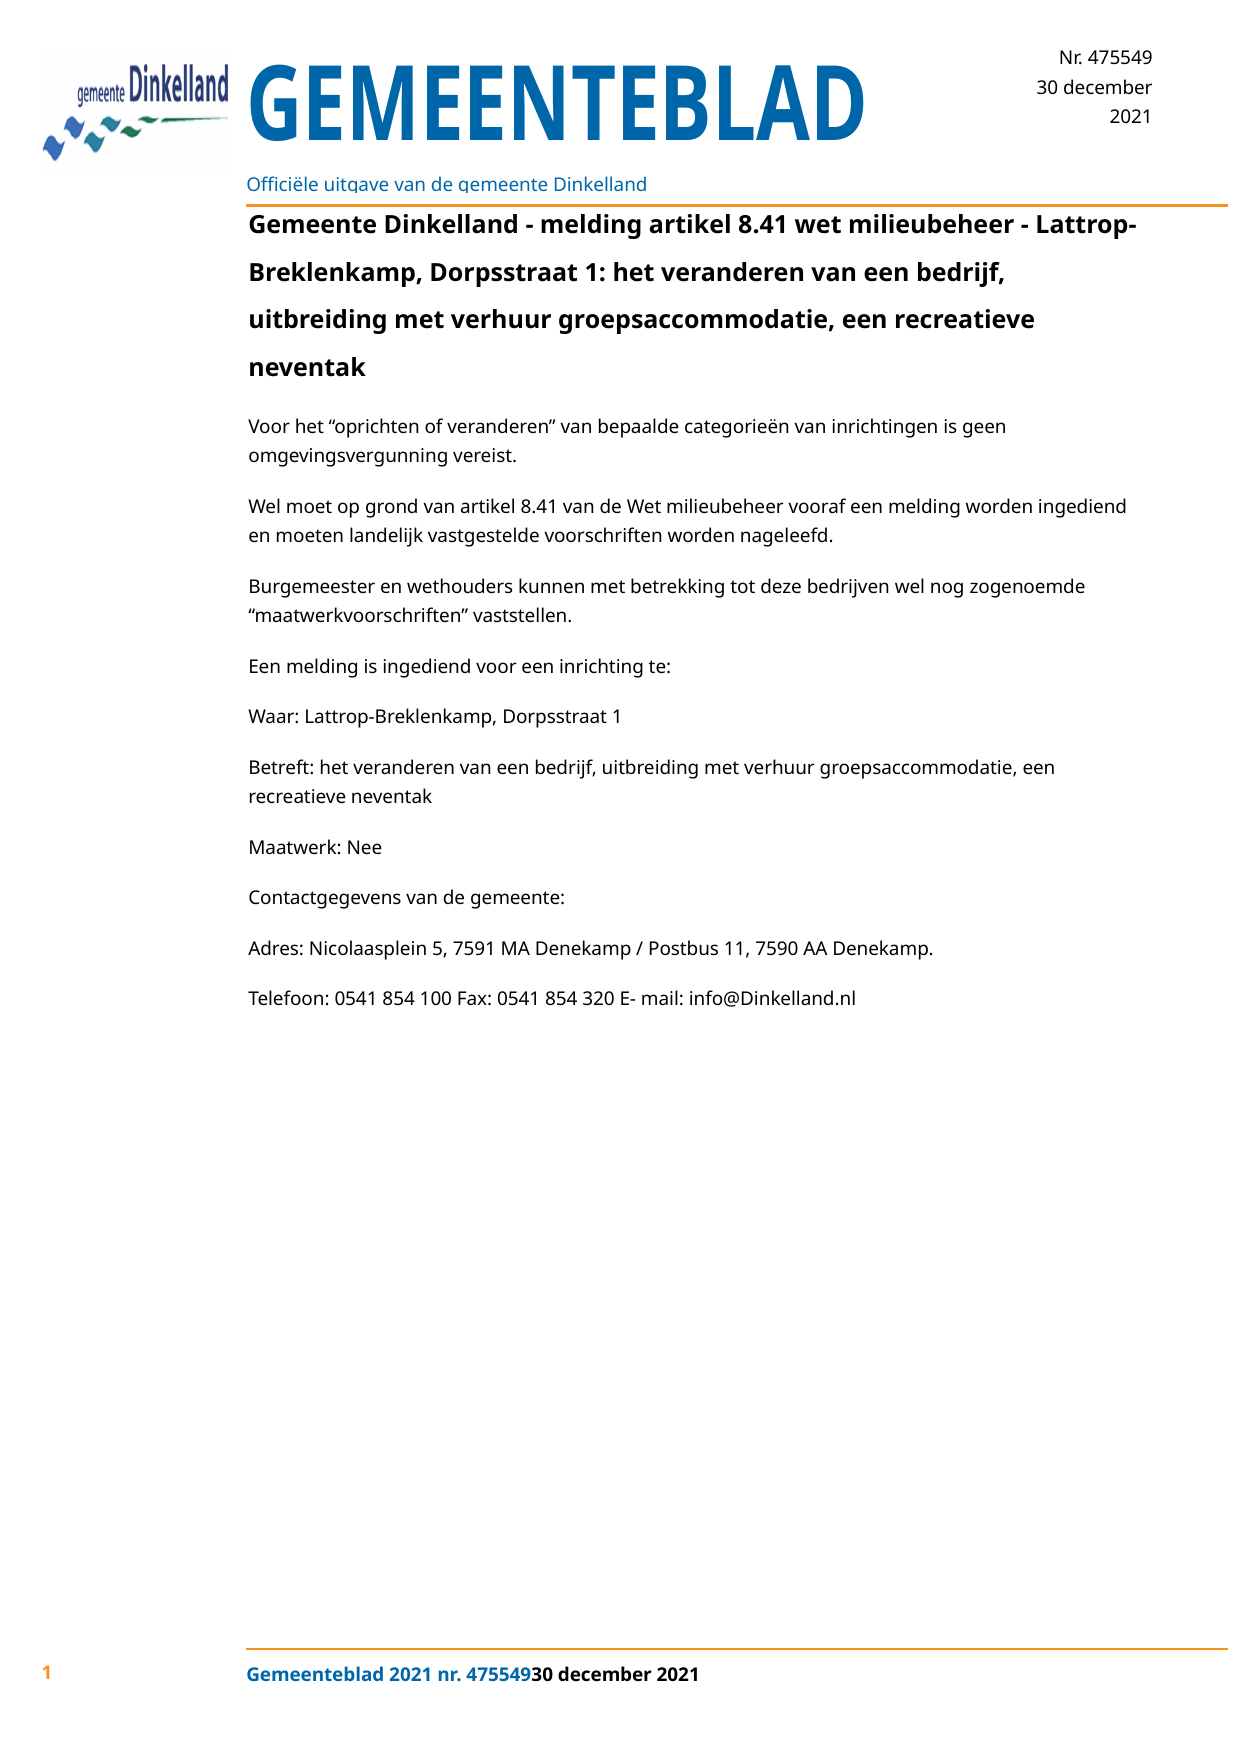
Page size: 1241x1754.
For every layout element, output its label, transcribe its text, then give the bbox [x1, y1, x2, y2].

text Wel moet op grond van artikel 8.41 van de Wet milieubeheer vooraf een melding worden ingediend en moeten landelijk vastgestelde voorschriften worden nageleefd. [248, 493, 1152, 548]
picture [41, 47, 231, 172]
text Gemeente Dinkelland - melding artikel 8.41 wet milieubeheer - Lattrop-Breklenkamp, Dorpsstraat 1: het veranderen van een bedrijf, uitbreiding met verhuur groepsaccommodatie, een recreatieve neventak [248, 207, 1152, 384]
text Maatwerk: Nee [248, 834, 1152, 860]
text Burgemeester en wethouders kunnen met betrekking tot deze bedrijven wel nog zogenoemde “maatwerkvoorschriften” vaststellen. [248, 573, 1152, 628]
text Contactgegevens van de gemeente: [248, 884, 1152, 910]
text Voor het “oprichten of veranderen” van bepaalde categorieën van inrichtingen is geen omgevingsvergunning vereist. [248, 413, 1152, 468]
text Een melding is ingediend voor een inrichting te: [248, 653, 1152, 679]
text Waar: Lattrop-Breklenkamp, Dorpsstraat 1 [248, 703, 1152, 729]
text Telefoon: 0541 854 100 Fax: 0541 854 320 E- mail: info@Dinkelland.nl [248, 985, 1152, 1011]
text Adres: Nicolaasplein 5, 7591 MA Denekamp / Postbus 11, 7590 AA Denekamp. [248, 935, 1152, 961]
text Betreft: het veranderen van een bedrijf, uitbreiding met verhuur groepsaccommodatie, een recreatieve neventak [248, 754, 1152, 809]
